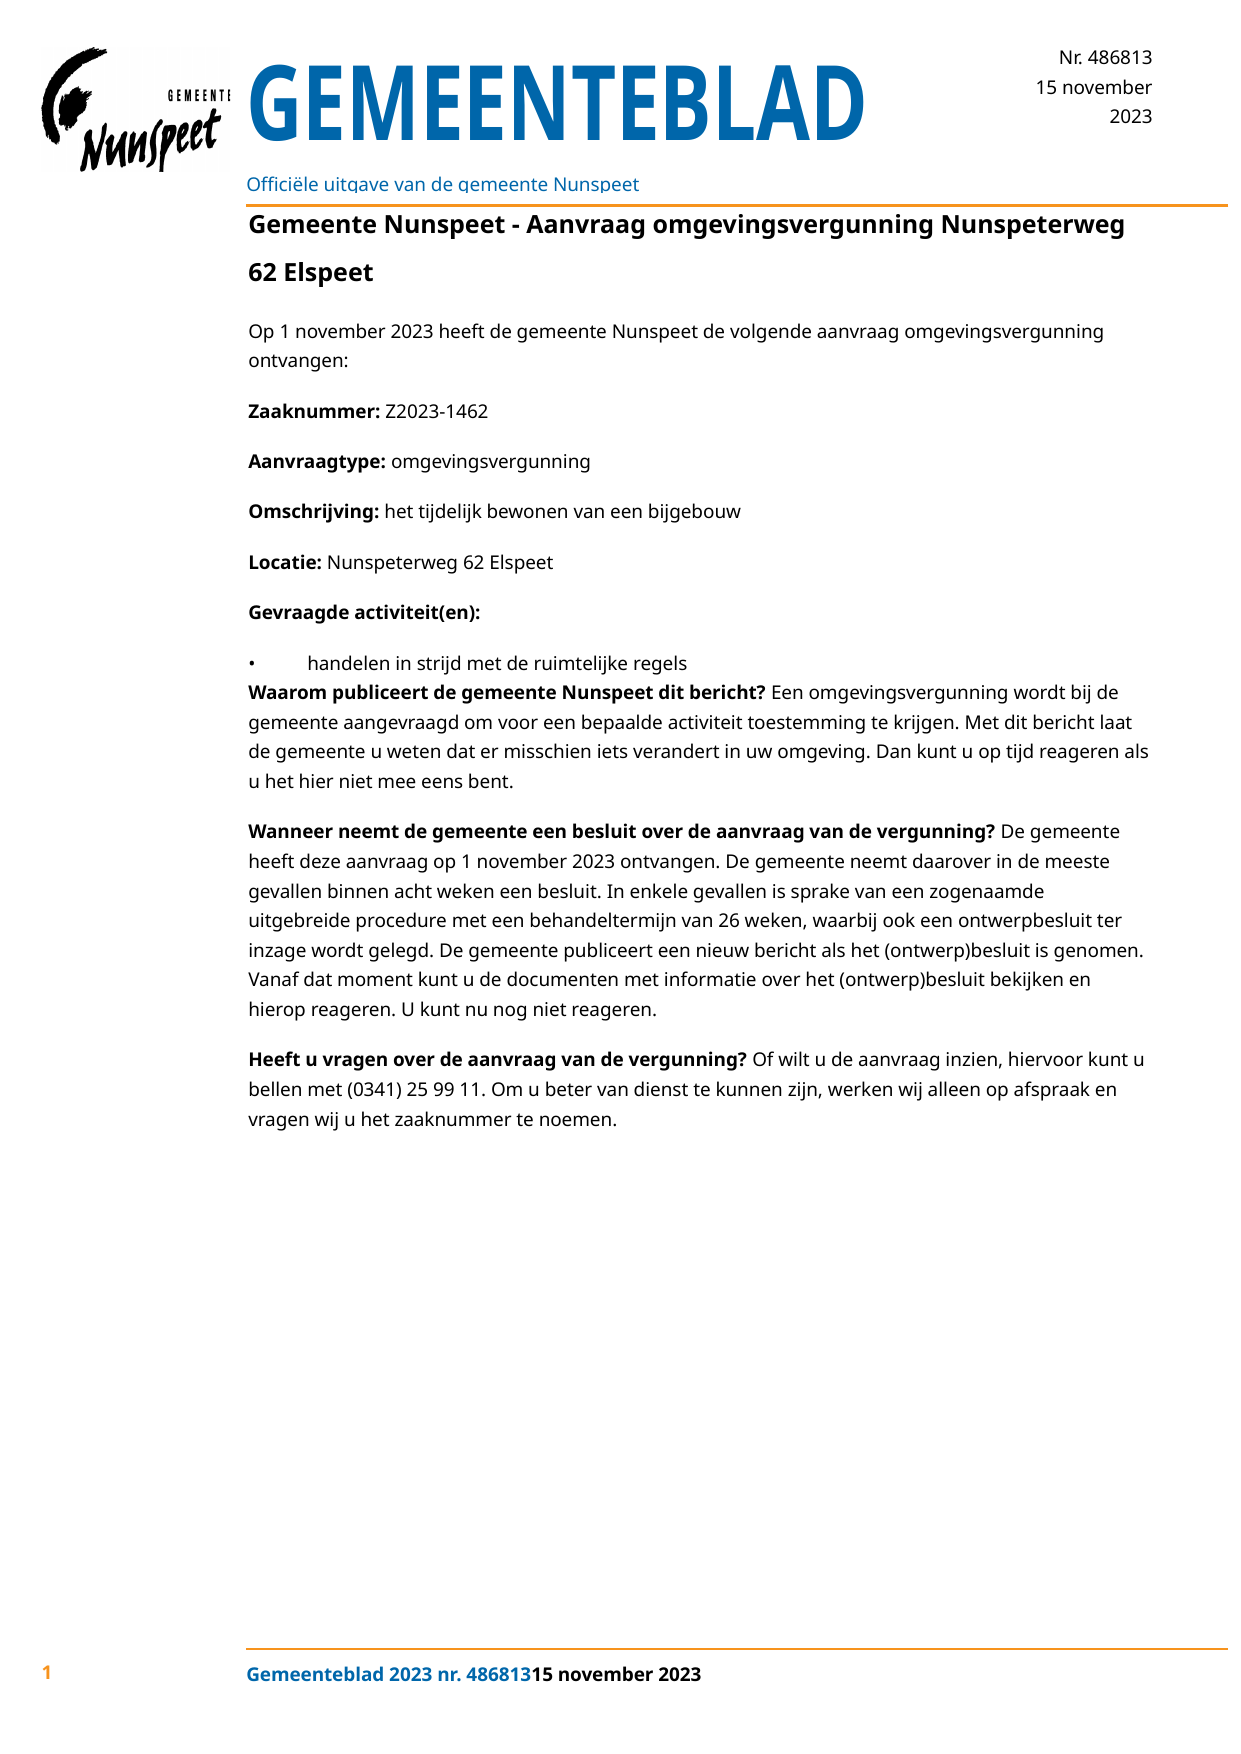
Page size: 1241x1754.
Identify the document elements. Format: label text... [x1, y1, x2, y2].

text Op 1 november 2023 heeft de gemeente Nunspeet de volgende aanvraag omgevingsvergunning ontvangen: [248, 318, 1152, 373]
text Heeft u vragen over de aanvraag van de vergunning? Of wilt u de aanvraag inzien, hiervoor kunt u bellen met (0341) 25 99 11. Om u beter van dienst te kunnen zijn, werken wij alleen op afspraak en vragen wij u het zaaknummer te noemen. [248, 1047, 1152, 1132]
text Aanvraagtype: omgevingsvergunning [248, 448, 1152, 474]
text Waarom publiceert de gemeente Nunspeet dit bericht? Een omgevingsvergunning wordt bij de gemeente aangevraagd om voor een bepaalde activiteit toestemming te krijgen. Met dit bericht laat de gemeente u weten dat er misschien iets verandert in uw omgeving. Dan kunt u op tijd reageren als u het hier niet mee eens bent. [248, 679, 1152, 794]
text Locatie: Nunspeterweg 62 Elspeet [248, 549, 1152, 575]
list handelen in strijd met de ruimtelijke regels [248, 650, 1152, 676]
picture [41, 47, 231, 172]
text Wanneer neemt de gemeente een besluit over de aanvraag van de vergunning? De gemeente heeft deze aanvraag op 1 november 2023 ontvangen. De gemeente neemt daarover in de meeste gevallen binnen acht weken een besluit. In enkele gevallen is sprake van een zogenaamde uitgebreide procedure met een behandeltermijn van 26 weken, waarbij ook een ontwerpbesluit ter inzage wordt gelegd. De gemeente publiceert een nieuw bericht als het (ontwerp)besluit is genomen. Vanaf dat moment kunt u de documenten met informatie over het (ontwerp)besluit bekijken en hierop reageren. U kunt nu nog niet reageren. [248, 819, 1152, 1022]
text Gevraagde activiteit(en): [248, 599, 1152, 625]
text Zaaknummer: Z2023-1462 [248, 398, 1152, 424]
text Gemeente Nunspeet - Aanvraag omgevingsvergunning Nunspeterweg 62 Elspeet [248, 207, 1152, 288]
text Omschrijving: het tijdelijk bewonen van een bijgebouw [248, 499, 1152, 524]
